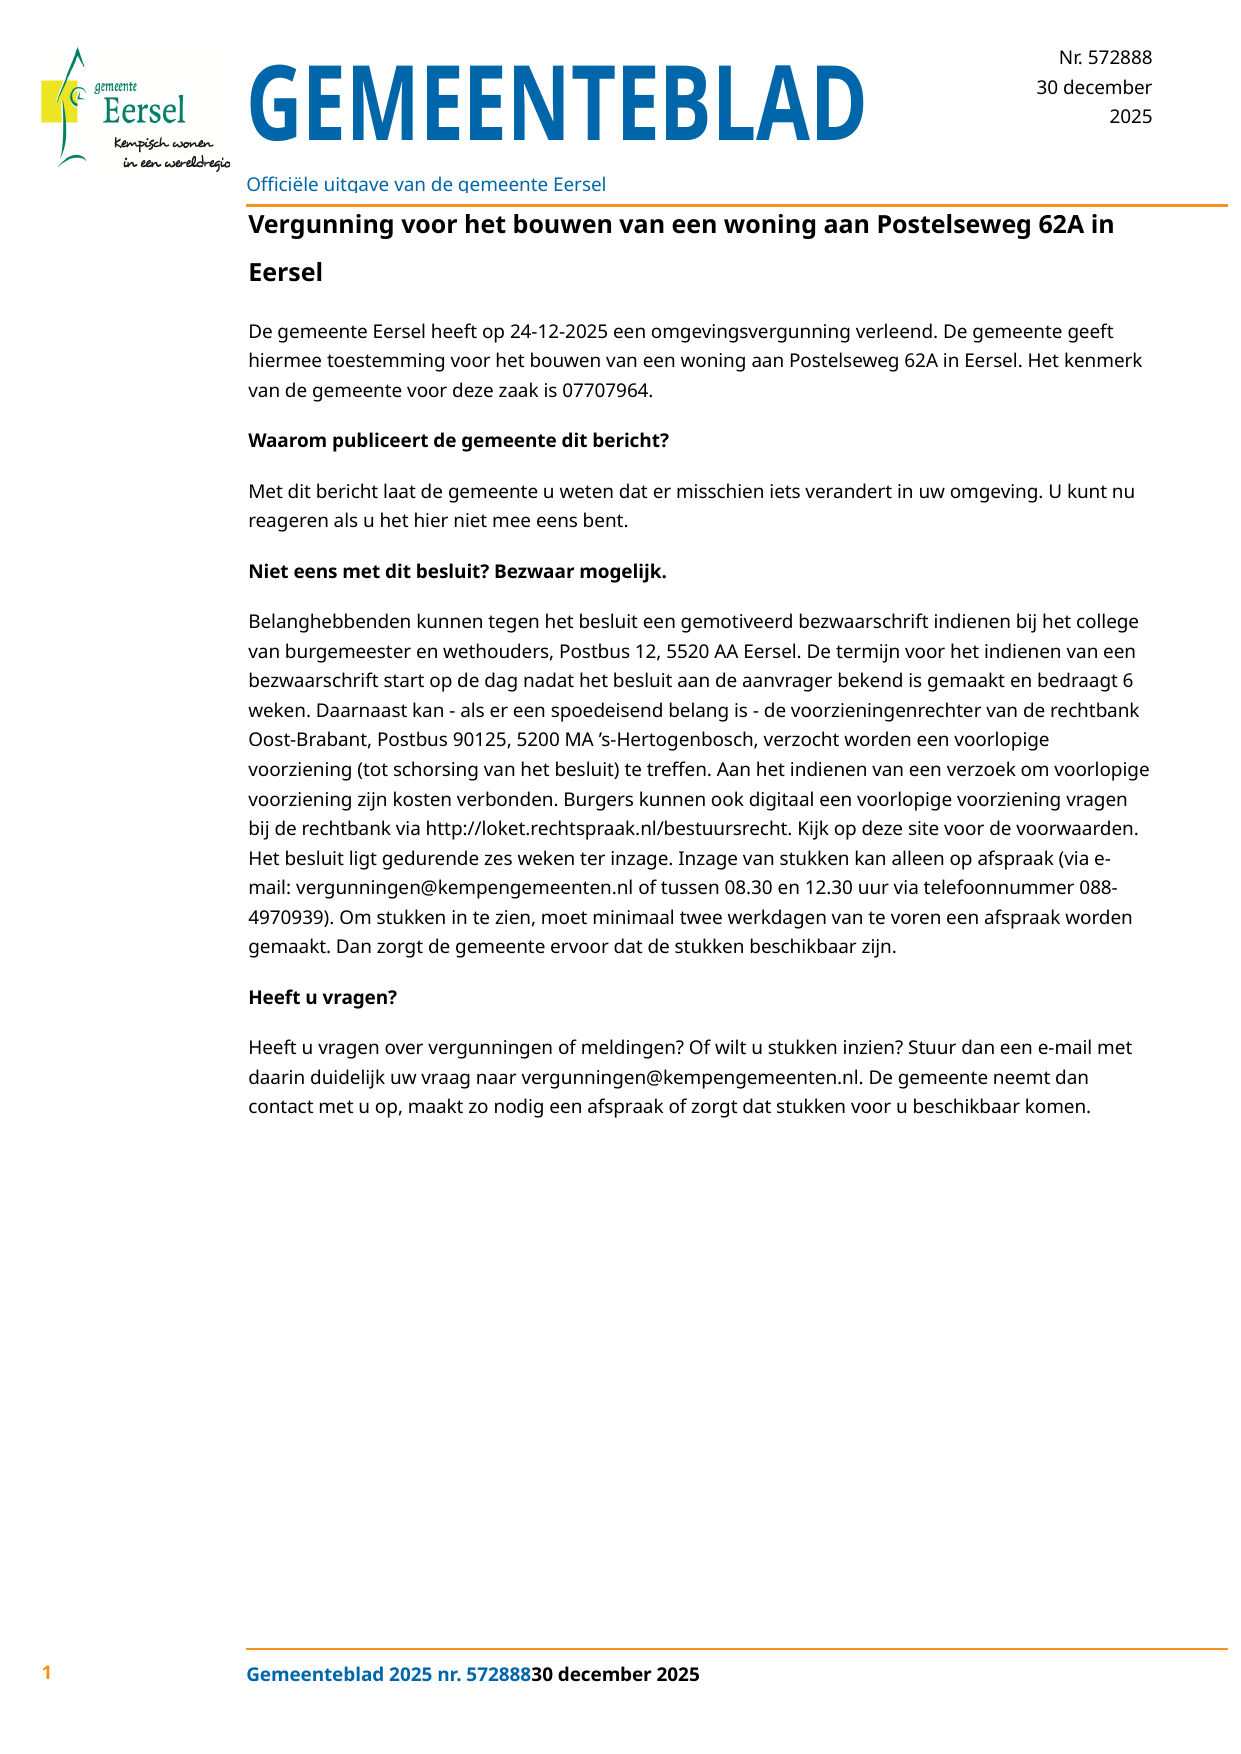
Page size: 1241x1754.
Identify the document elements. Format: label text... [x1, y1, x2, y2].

text Heeft u vragen? [248, 984, 1152, 1010]
picture [41, 47, 231, 172]
text Niet eens met dit besluit? Bezwaar mogelijk. [248, 558, 1152, 584]
text Belanghebbenden kunnen tegen het besluit een gemotiveerd bezwaarschrift indienen bij het college van burgemeester en wethouders, Postbus 12, 5520 AA Eersel. De termijn voor het indienen van een bezwaarschrift start op de dag nadat het besluit aan de aanvrager bekend is gemaakt en bedraagt 6 weken. Daarnaast kan - als er een spoedeisend belang is - de voorzieningenrechter van de rechtbank Oost-Brabant, Postbus 90125, 5200 MA ’s-Hertogenbosch, verzocht worden een voorlopige voorziening (tot schorsing van het besluit) te treffen. Aan het indienen van een verzoek om voorlopige voorziening zijn kosten verbonden. Burgers kunnen ook digitaal een voorlopige voorziening vragen bij de rechtbank via http://loket.rechtspraak.nl/bestuursrecht. Kijk op deze site voor de voorwaarden. Het besluit ligt gedurende zes weken ter inzage. Inzage van stukken kan alleen op afspraak (via e-mail: vergunningen@kempengemeenten.nl of tussen 08.30 en 12.30 uur via telefoonnummer 088-4970939). Om stukken in te zien, moet minimaal twee werkdagen van te voren een afspraak worden gemaakt. Dan zorgt de gemeente ervoor dat de stukken beschikbaar zijn. [248, 608, 1152, 959]
text Met dit bericht laat de gemeente u weten dat er misschien iets verandert in uw omgeving. U kunt nu reageren als u het hier niet mee eens bent. [248, 478, 1152, 533]
text Waarom publiceert de gemeente dit bericht? [248, 427, 1152, 453]
text De gemeente Eersel heeft op 24-12-2025 een omgevingsvergunning verleend. De gemeente geeft hiermee toestemming voor het bouwen van een woning aan Postelseweg 62A in Eersel. Het kenmerk van de gemeente voor deze zaak is 07707964. [248, 318, 1152, 403]
text Vergunning voor het bouwen van een woning aan Postelseweg 62A in Eersel [248, 207, 1152, 288]
text Heeft u vragen over vergunningen of meldingen? Of wilt u stukken inzien? Stuur dan een e-mail met daarin duidelijk uw vraag naar vergunningen@kempengemeenten.nl. De gemeente neemt dan contact met u op, maakt zo nodig een afspraak of zorgt dat stukken voor u beschikbaar komen. [248, 1034, 1152, 1119]
